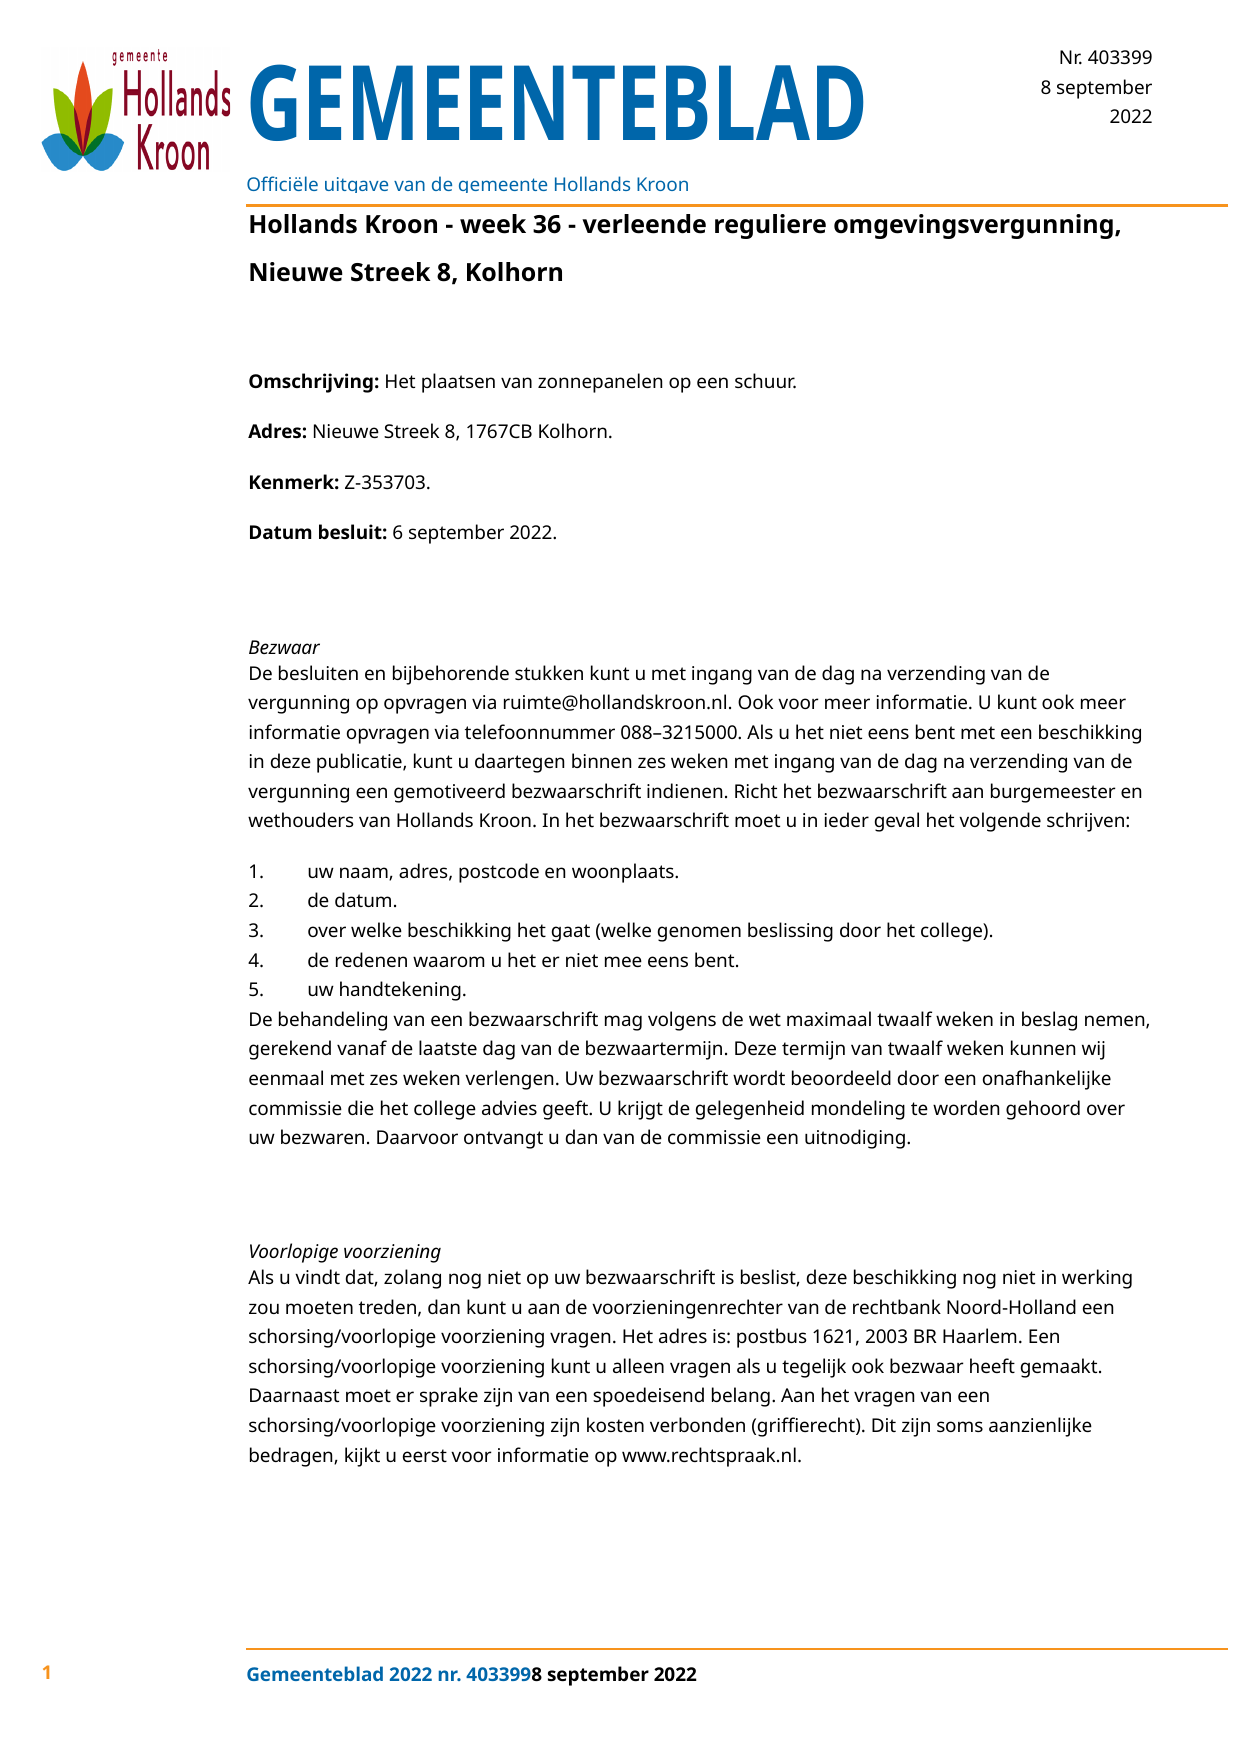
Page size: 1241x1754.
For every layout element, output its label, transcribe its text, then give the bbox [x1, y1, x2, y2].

list uw handtekening. [248, 976, 1152, 1002]
list uw naam, adres, postcode en woonplaats. [248, 858, 1152, 884]
text Datum besluit: 6 september 2022. [248, 519, 1152, 545]
list over welke beschikking het gaat (welke genomen beslissing door het college). [248, 917, 1152, 943]
text De besluiten en bijbehorende stukken kunt u met ingang van de dag na verzending van de vergunning op opvragen via ruimte@hollandskroon.nl. Ook voor meer informatie. U kunt ook meer informatie opvragen via telefoonnummer 088–3215000. Als u het niet eens bent met een beschikking in deze publicatie, kunt u daartegen binnen zes weken met ingang van de dag na verzending van de vergunning een gemotiveerd bezwaarschrift indienen. Richt het bezwaarschrift aan burgemeester en wethouders van Hollands Kroon. In het bezwaarschrift moet u in ieder geval het volgende schrijven: [248, 660, 1152, 833]
list de redenen waarom u het er niet mee eens bent. [248, 947, 1152, 972]
text Adres: Nieuwe Streek 8, 1767CB Kolhorn. [248, 419, 1152, 444]
text Als u vindt dat, zolang nog niet op uw bezwaarschrift is beslist, deze beschikking nog niet in werking zou moeten treden, dan kunt u aan de voorzieningenrechter van de rechtbank Noord-Holland een schorsing/voorlopige voorziening vragen. Het adres is: postbus 1621, 2003 BR Haarlem. Een schorsing/voorlopige voorziening kunt u alleen vragen als u tegelijk ook bezwaar heeft gemaakt. Daarnaast moet er sprake zijn van een spoedeisend belang. Aan het vragen van een schorsing/voorlopige voorziening zijn kosten verbonden (griffierecht). Dit zijn soms aanzienlijke bedragen, kijkt u eerst voor informatie op www.rechtspraak.nl. [248, 1264, 1152, 1468]
text Hollands Kroon - week 36 - verleende reguliere omgevingsvergunning, Nieuwe Streek 8, Kolhorn [248, 207, 1152, 288]
text De behandeling van een bezwaarschrift mag volgens de wet maximaal twaalf weken in beslag nemen, gerekend vanaf de laatste dag van de bezwaartermijn. Deze termijn van twaalf weken kunnen wij eenmaal met zes weken verlengen. Uw bezwaarschrift wordt beoordeeld door een onafhankelijke commissie die het college advies geeft. U krijgt de gelegenheid mondeling te worden gehoord over uw bezwaren. Daarvoor ontvangt u dan van de commissie een uitnodiging. [248, 1006, 1152, 1150]
text Voorlopige voorziening [248, 1239, 1152, 1264]
text Bezwaar [248, 634, 1152, 660]
text Omschrijving: Het plaatsen van zonnepanelen op een schuur. [248, 368, 1152, 394]
list de datum. [248, 888, 1152, 913]
picture [41, 47, 231, 172]
text Kenmerk: Z-353703. [248, 469, 1152, 495]
